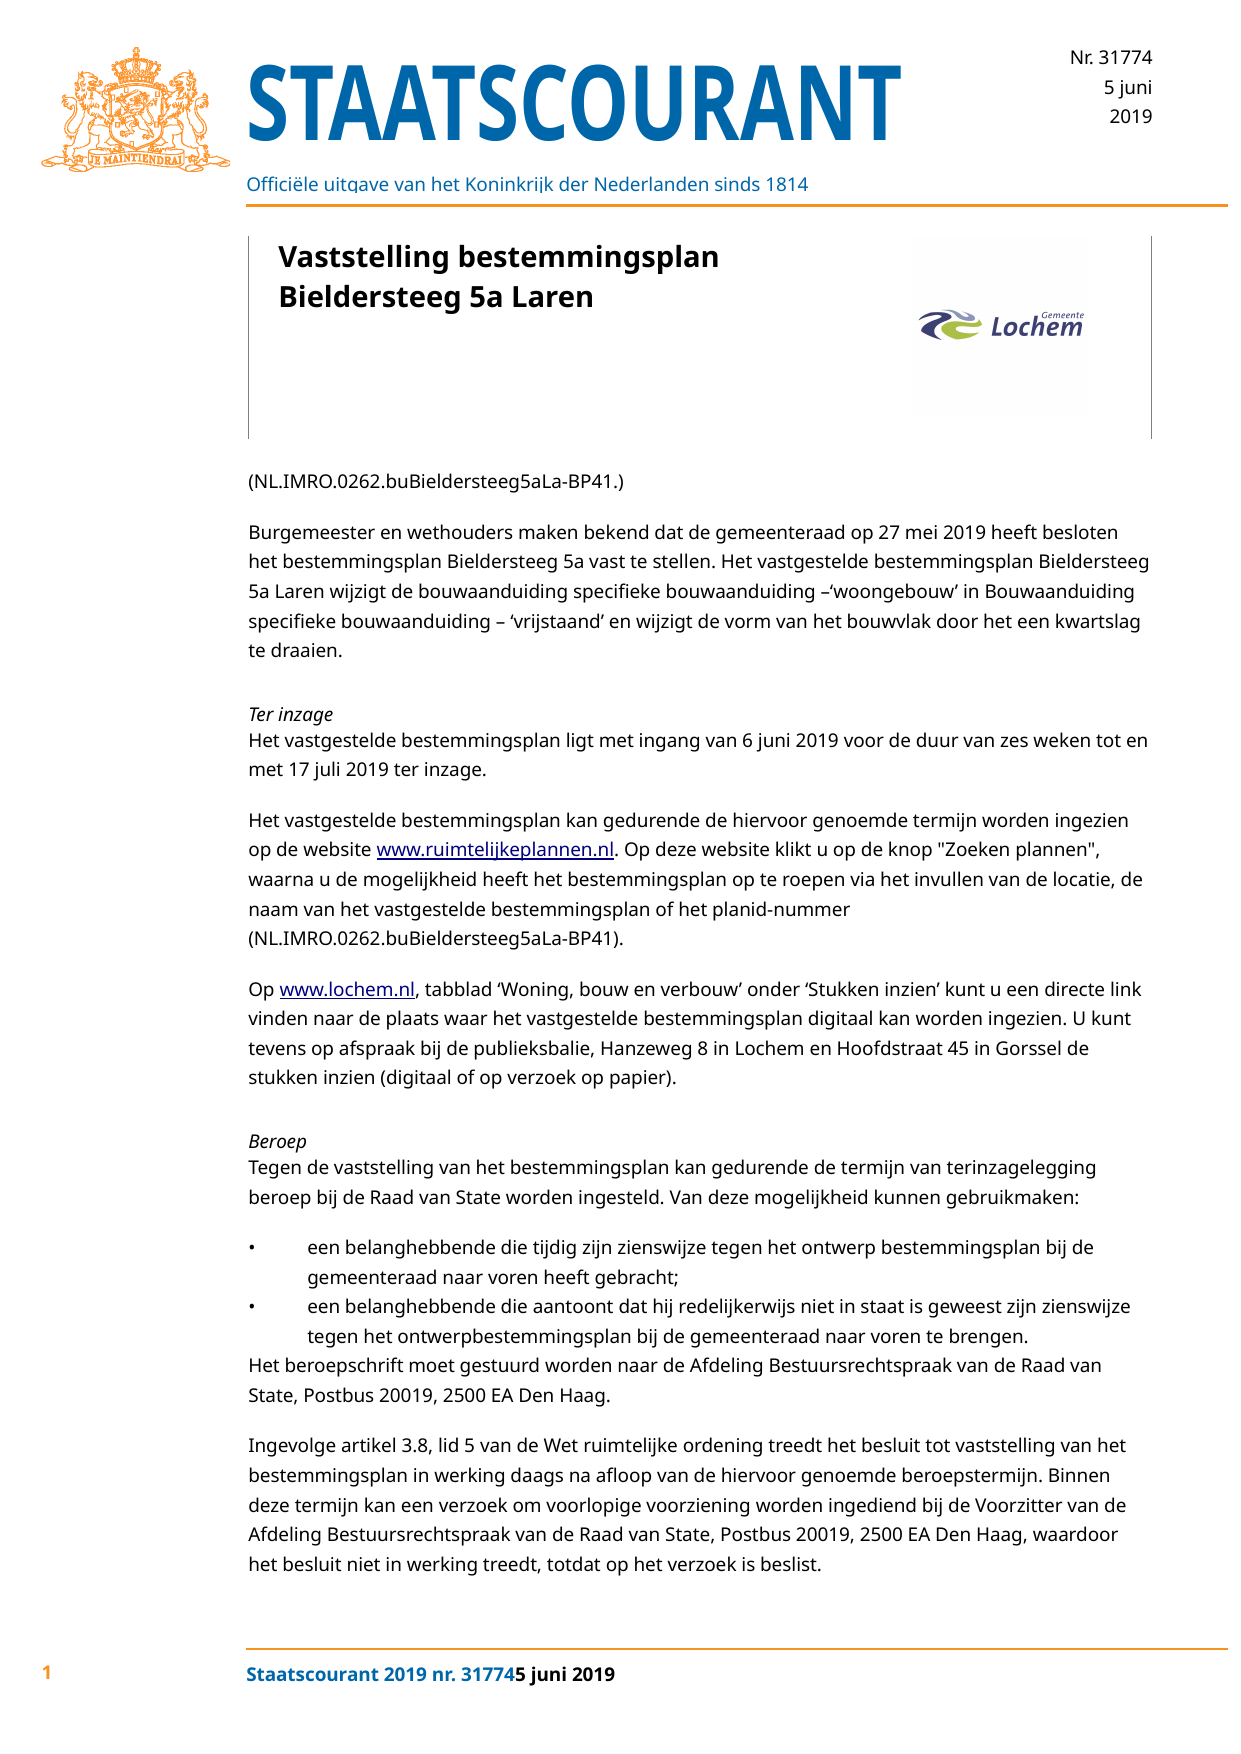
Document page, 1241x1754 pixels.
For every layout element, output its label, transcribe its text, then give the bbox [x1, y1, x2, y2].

table_header [1090, 236, 1151, 413]
text Burgemeester en wethouders maken bekend dat de gemeenteraad op 27 mei 2019 heeft besloten het bestemmingsplan Bieldersteeg 5a vast te stellen. Het vastgestelde bestemmingsplan Bieldersteeg 5a Laren wijzigt de bouwaanduiding specifieke bouwaanduiding –‘woongebouw’ in Bouwaanduiding specifieke bouwaanduiding – ‘vrijstaand’ en wijzigt de vorm van het bouwvlak door het een kwartslag te draaien. [248, 519, 1152, 663]
text Ter inzage [248, 701, 1152, 727]
picture [41, 47, 231, 172]
text (NL.IMRO.0262.buBieldersteeg5aLa-BP41.) [248, 469, 1152, 494]
list een belanghebbende die tijdig zijn zienswijze tegen het ontwerp bestemmingsplan bij de gemeenteraad naar voren heeft gebracht; [248, 1234, 1152, 1289]
text Op www.lochem.nl, tabblad ‘Woning, bouw en verbouw’ onder ‘Stukken inzien’ kunt u een directe link vinden naar de plaats waar het vastgestelde bestemmingsplan digitaal kan worden ingezien. U kunt tevens op afspraak bij de publieksbalie, Hanzeweg 8 in Lochem en Hoofdstraat 45 in Gorssel de stukken inzien (digitaal of op verzoek op papier). [248, 976, 1152, 1090]
table_header [850, 414, 1151, 439]
table_header [850, 236, 912, 413]
list een belanghebbende die aantoont dat hij redelijkerwijs niet in staat is geweest zijn zienswijze tegen het ontwerpbestemmingsplan bij de gemeenteraad naar voren te brengen. [248, 1293, 1152, 1349]
text Ingevolge artikel 3.8, lid 5 van de Wet ruimtelijke ordening treedt het besluit tot vaststelling van het bestemmingsplan in werking daags na afloop van de hiervoor genoemde beroepstermijn. Binnen deze termijn kan een verzoek om voorlopige voorziening worden ingediend bij de Voorzitter van de Afdeling Bestuursrechtspraak van de Raad van State, Postbus 20019, 2500 EA Den Haag, waardoor het besluit niet in werking treedt, totdat op het verzoek is beslist. [248, 1433, 1152, 1577]
text Het vastgestelde bestemmingsplan ligt met ingang van 6 juni 2019 voor de duur van zes weken tot en met 17 juli 2019 ter inzage. [248, 727, 1152, 782]
text Het vastgestelde bestemmingsplan kan gedurende de hiervoor genoemde termijn worden ingezien op de website www.ruimtelijkeplannen.nl. Op deze website klikt u op de knop "Zoeken plannen", waarna u de mogelijkheid heeft het bestemmingsplan op te roepen via het invullen van de locatie, de naam van het vastgestelde bestemmingsplan of het planid-nummer (NL.IMRO.0262.buBieldersteeg5aLa-BP41). [248, 807, 1152, 951]
picture [912, 236, 1090, 414]
table_header Vaststelling bestemmingsplan Bieldersteeg 5a Laren [249, 236, 850, 439]
text Beroep [248, 1128, 1152, 1154]
text Het beroepschrift moet gestuurd worden naar de Afdeling Bestuursrechtspraak van de Raad van State, Postbus 20019, 2500 EA Den Haag. [248, 1353, 1152, 1408]
text Tegen de vaststelling van het bestemmingsplan kan gedurende de termijn van terinzagelegging beroep bij de Raad van State worden ingesteld. Van deze mogelijkheid kunnen gebruikmaken: [248, 1154, 1152, 1209]
